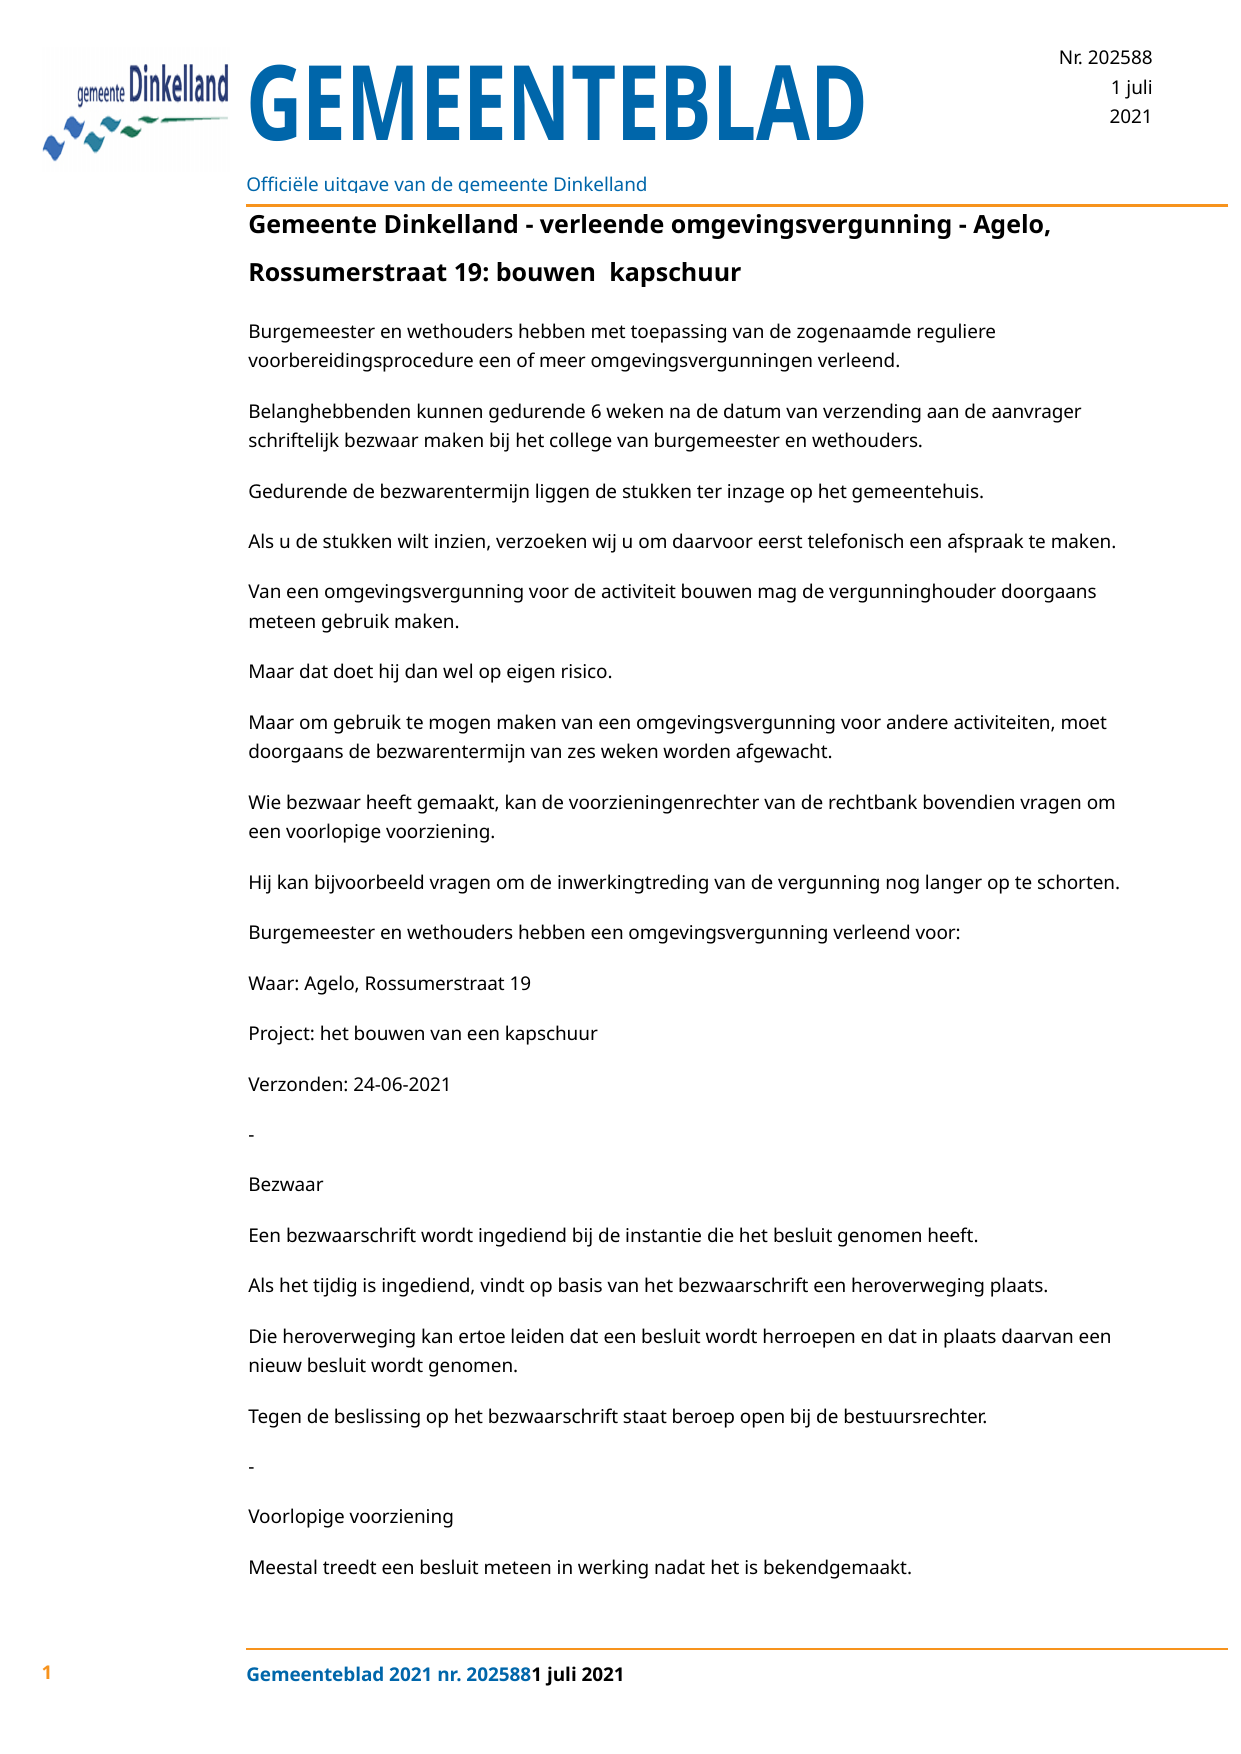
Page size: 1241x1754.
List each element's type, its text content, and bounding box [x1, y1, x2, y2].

text Die heroverweging kan ertoe leiden dat een besluit wordt herroepen en dat in plaats daarvan een nieuw besluit wordt genomen. [248, 1323, 1152, 1378]
text Gemeente Dinkelland - verleende omgevingsvergunning - Agelo, Rossumerstraat 19: bouwen kapschuur [248, 207, 1152, 288]
text - [248, 1453, 1152, 1479]
text Belanghebbenden kunnen gedurende 6 weken na de datum van verzending aan de aanvrager schriftelijk bezwaar maken bij het college van burgemeester en wethouders. [248, 398, 1152, 453]
text Als u de stukken wilt inzien, verzoeken wij u om daarvoor eerst telefonisch een afspraak te maken. [248, 528, 1152, 554]
text Voorlopige voorziening [248, 1504, 1152, 1529]
text Meestal treedt een besluit meteen in werking nadat het is bekendgemaakt. [248, 1554, 1152, 1580]
text Gedurende de bezwarentermijn liggen de stukken ter inzage op het gemeentehuis. [248, 478, 1152, 504]
text Hij kan bijvoorbeeld vragen om de inwerkingtreding van de vergunning nog langer op te schorten. [248, 869, 1152, 895]
text Burgemeester en wethouders hebben met toepassing van de zogenaamde reguliere voorbereidingsprocedure een of meer omgevingsvergunningen verleend. [248, 318, 1152, 373]
text Maar dat doet hij dan wel op eigen risico. [248, 659, 1152, 684]
picture [41, 47, 231, 172]
text Bezwaar [248, 1172, 1152, 1197]
text Een bezwaarschrift wordt ingediend bij de instantie die het besluit genomen heeft. [248, 1222, 1152, 1248]
text Tegen de beslissing op het bezwaarschrift staat beroep open bij de bestuursrechter. [248, 1403, 1152, 1429]
text Project: het bouwen van een kapschuur [248, 1020, 1152, 1046]
text - [248, 1121, 1152, 1147]
text Van een omgevingsvergunning voor de activiteit bouwen mag de vergunninghouder doorgaans meteen gebruik maken. [248, 579, 1152, 634]
text Als het tijdig is ingediend, vindt op basis van het bezwaarschrift een heroverweging plaats. [248, 1272, 1152, 1298]
text Burgemeester en wethouders hebben een omgevingsvergunning verleend voor: [248, 919, 1152, 945]
text Wie bezwaar heeft gemaakt, kan de voorzieningenrechter van de rechtbank bovendien vragen om een voorlopige voorziening. [248, 789, 1152, 844]
text Verzonden: 24-06-2021 [248, 1071, 1152, 1097]
text Waar: Agelo, Rossumerstraat 19 [248, 970, 1152, 996]
text Maar om gebruik te mogen maken van een omgevingsvergunning voor andere activiteiten, moet doorgaans de bezwarentermijn van zes weken worden afgewacht. [248, 709, 1152, 764]
